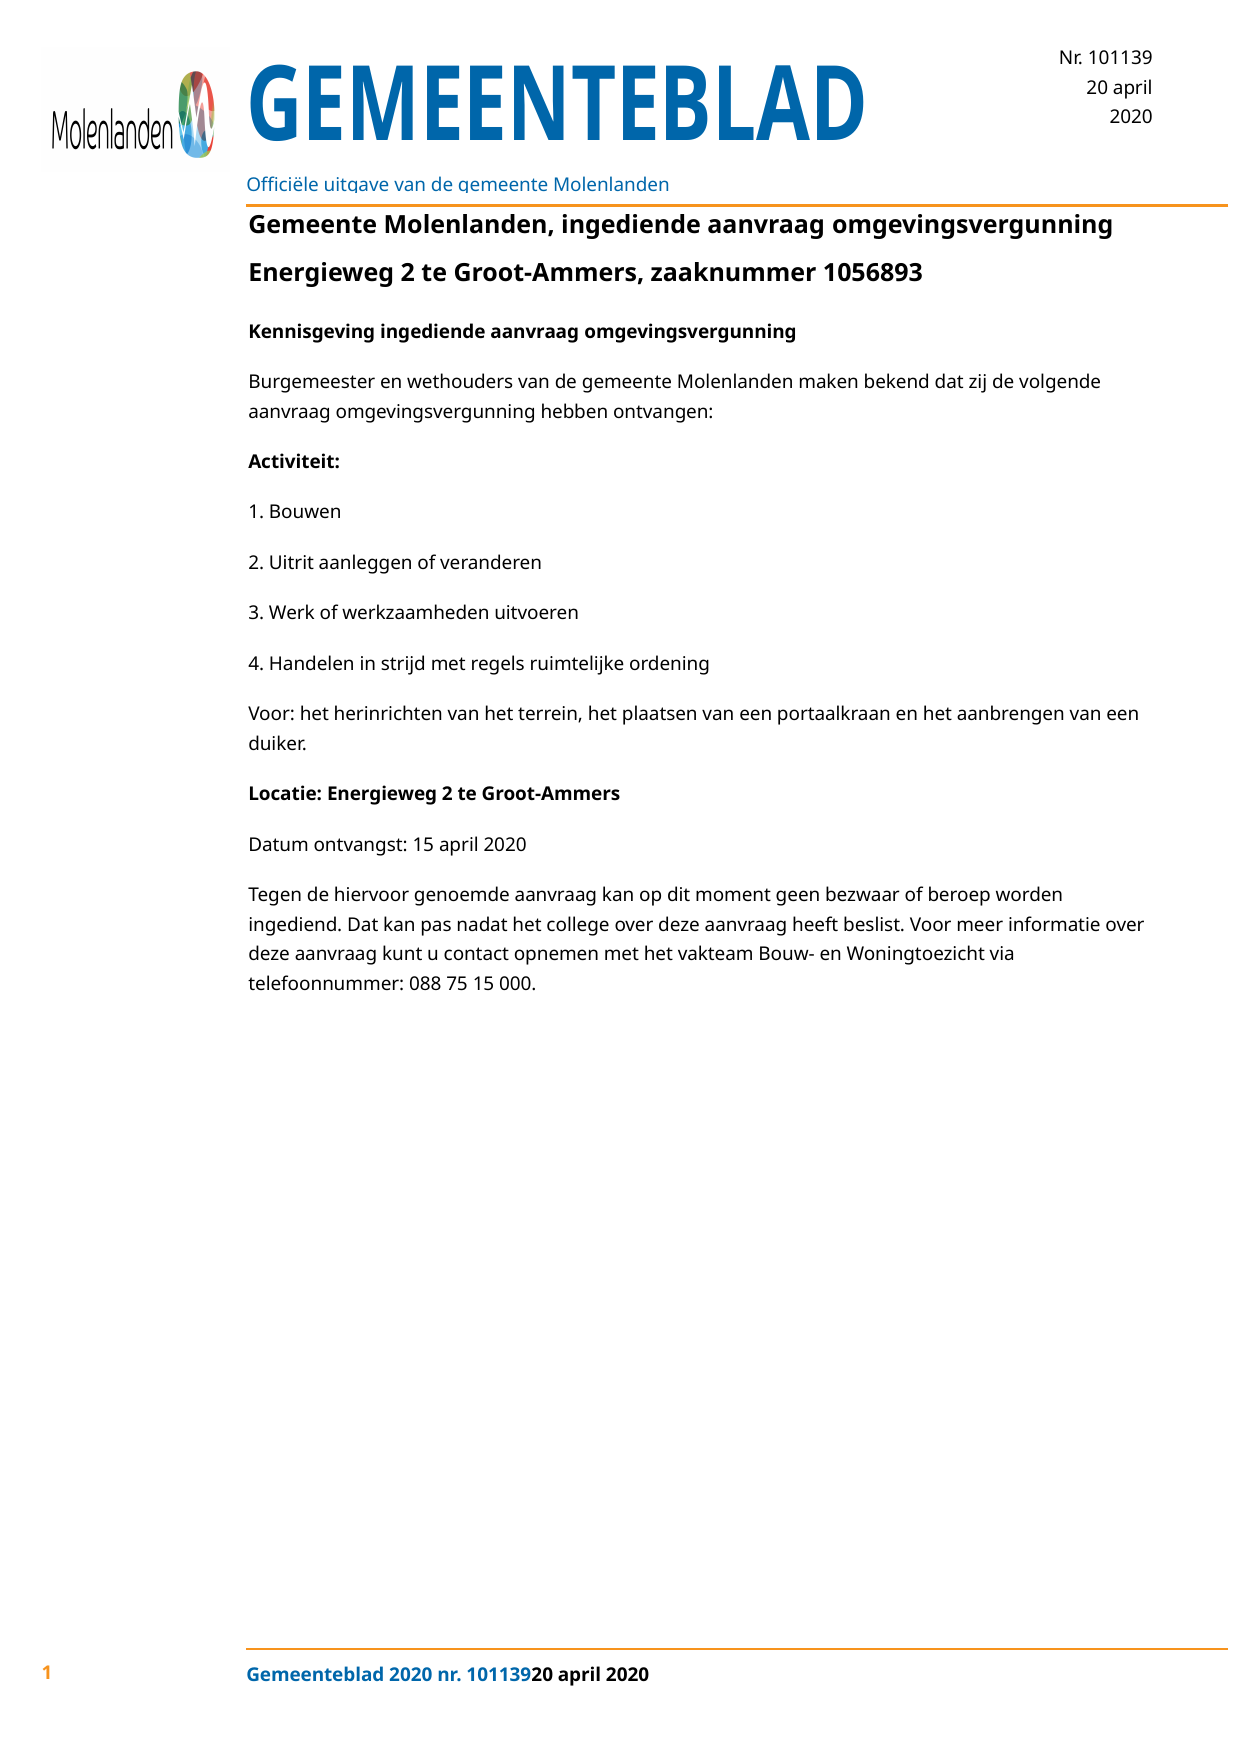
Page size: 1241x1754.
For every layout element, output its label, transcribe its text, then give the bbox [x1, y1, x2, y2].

text Locatie: Energieweg 2 te Groot-Ammers [248, 780, 1152, 806]
text 1. Bouwen [248, 499, 1152, 524]
text Voor: het herinrichten van het terrein, het plaatsen van een portaalkraan en het aanbrengen van een duiker. [248, 700, 1152, 756]
text Tegen de hiervoor genoemde aanvraag kan op dit moment geen bezwaar of beroep worden ingediend. Dat kan pas nadat het college over deze aanvraag heeft beslist. Voor meer informatie over deze aanvraag kunt u contact opnemen met het vakteam Bouw- en Woningtoezicht via telefoonnummer: 088 75 15 000. [248, 881, 1152, 996]
text 3. Werk of werkzaamheden uitvoeren [248, 599, 1152, 625]
text Burgemeester en wethouders van de gemeente Molenlanden maken bekend dat zij de volgende aanvraag omgevingsvergunning hebben ontvangen: [248, 368, 1152, 424]
text 4. Handelen in strijd met regels ruimtelijke ordening [248, 650, 1152, 676]
text Kennisgeving ingediende aanvraag omgevingsvergunning [248, 318, 1152, 344]
picture [41, 47, 231, 172]
text 2. Uitrit aanleggen of veranderen [248, 549, 1152, 575]
text Gemeente Molenlanden, ingediende aanvraag omgevingsvergunning Energieweg 2 te Groot-Ammers, zaaknummer 1056893 [248, 207, 1152, 288]
text Activiteit: [248, 448, 1152, 474]
text Datum ontvangst: 15 april 2020 [248, 831, 1152, 857]
